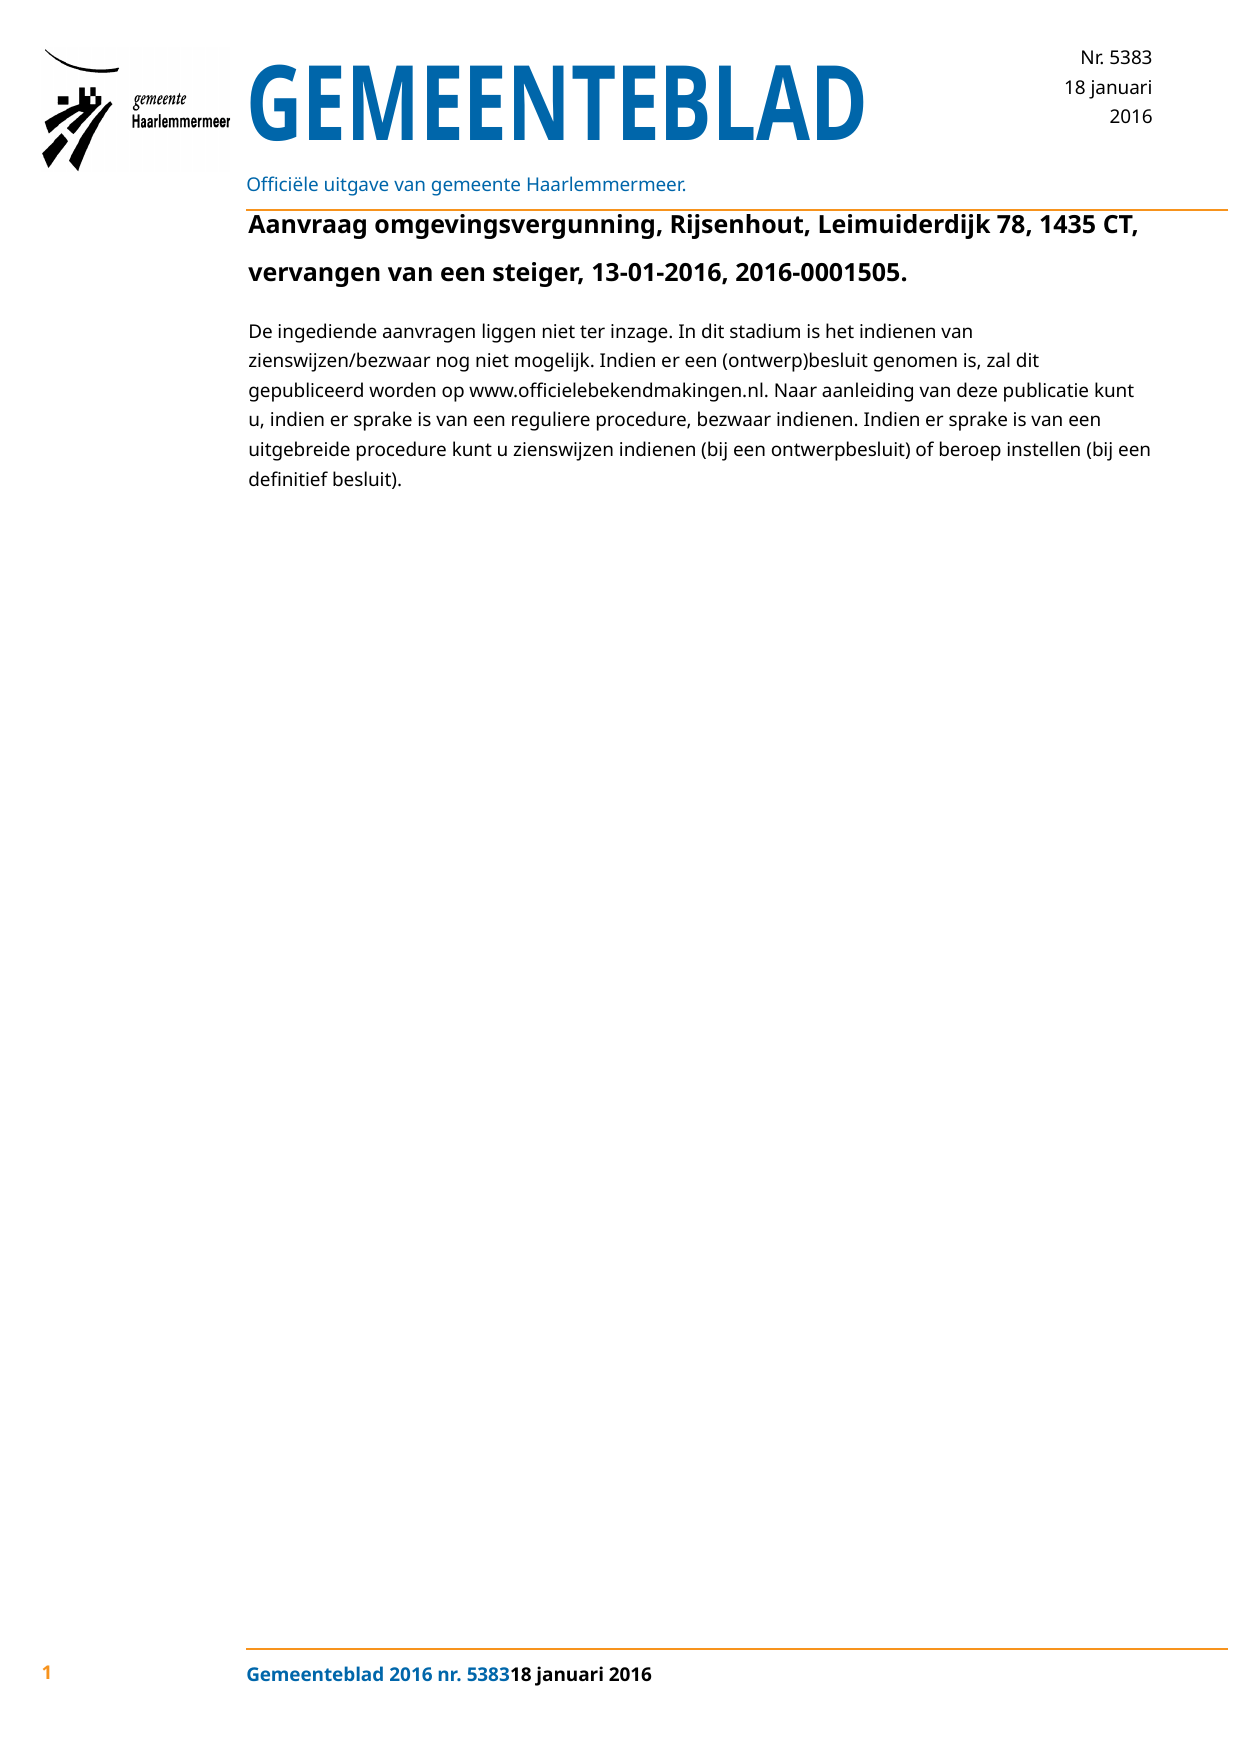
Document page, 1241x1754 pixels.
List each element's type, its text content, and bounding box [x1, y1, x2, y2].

picture [41, 47, 231, 172]
text De ingediende aanvragen liggen niet ter inzage. In dit stadium is het indienen van zienswijzen/bezwaar nog niet mogelijk. Indien er een (ontwerp)besluit genomen is, zal dit gepubliceerd worden op www.officielebekendmakingen.nl. Naar aanleiding van deze publicatie kunt u, indien er sprake is van een reguliere procedure, bezwaar indienen. Indien er sprake is van een uitgebreide procedure kunt u zienswijzen indienen (bij een ontwerpbesluit) of beroep instellen (bij een definitief besluit). [248, 318, 1152, 492]
text Aanvraag omgevingsvergunning, Rijsenhout, Leimuiderdijk 78, 1435 CT, vervangen van een steiger, 13-01-2016, 2016-0001505. [248, 211, 1152, 288]
